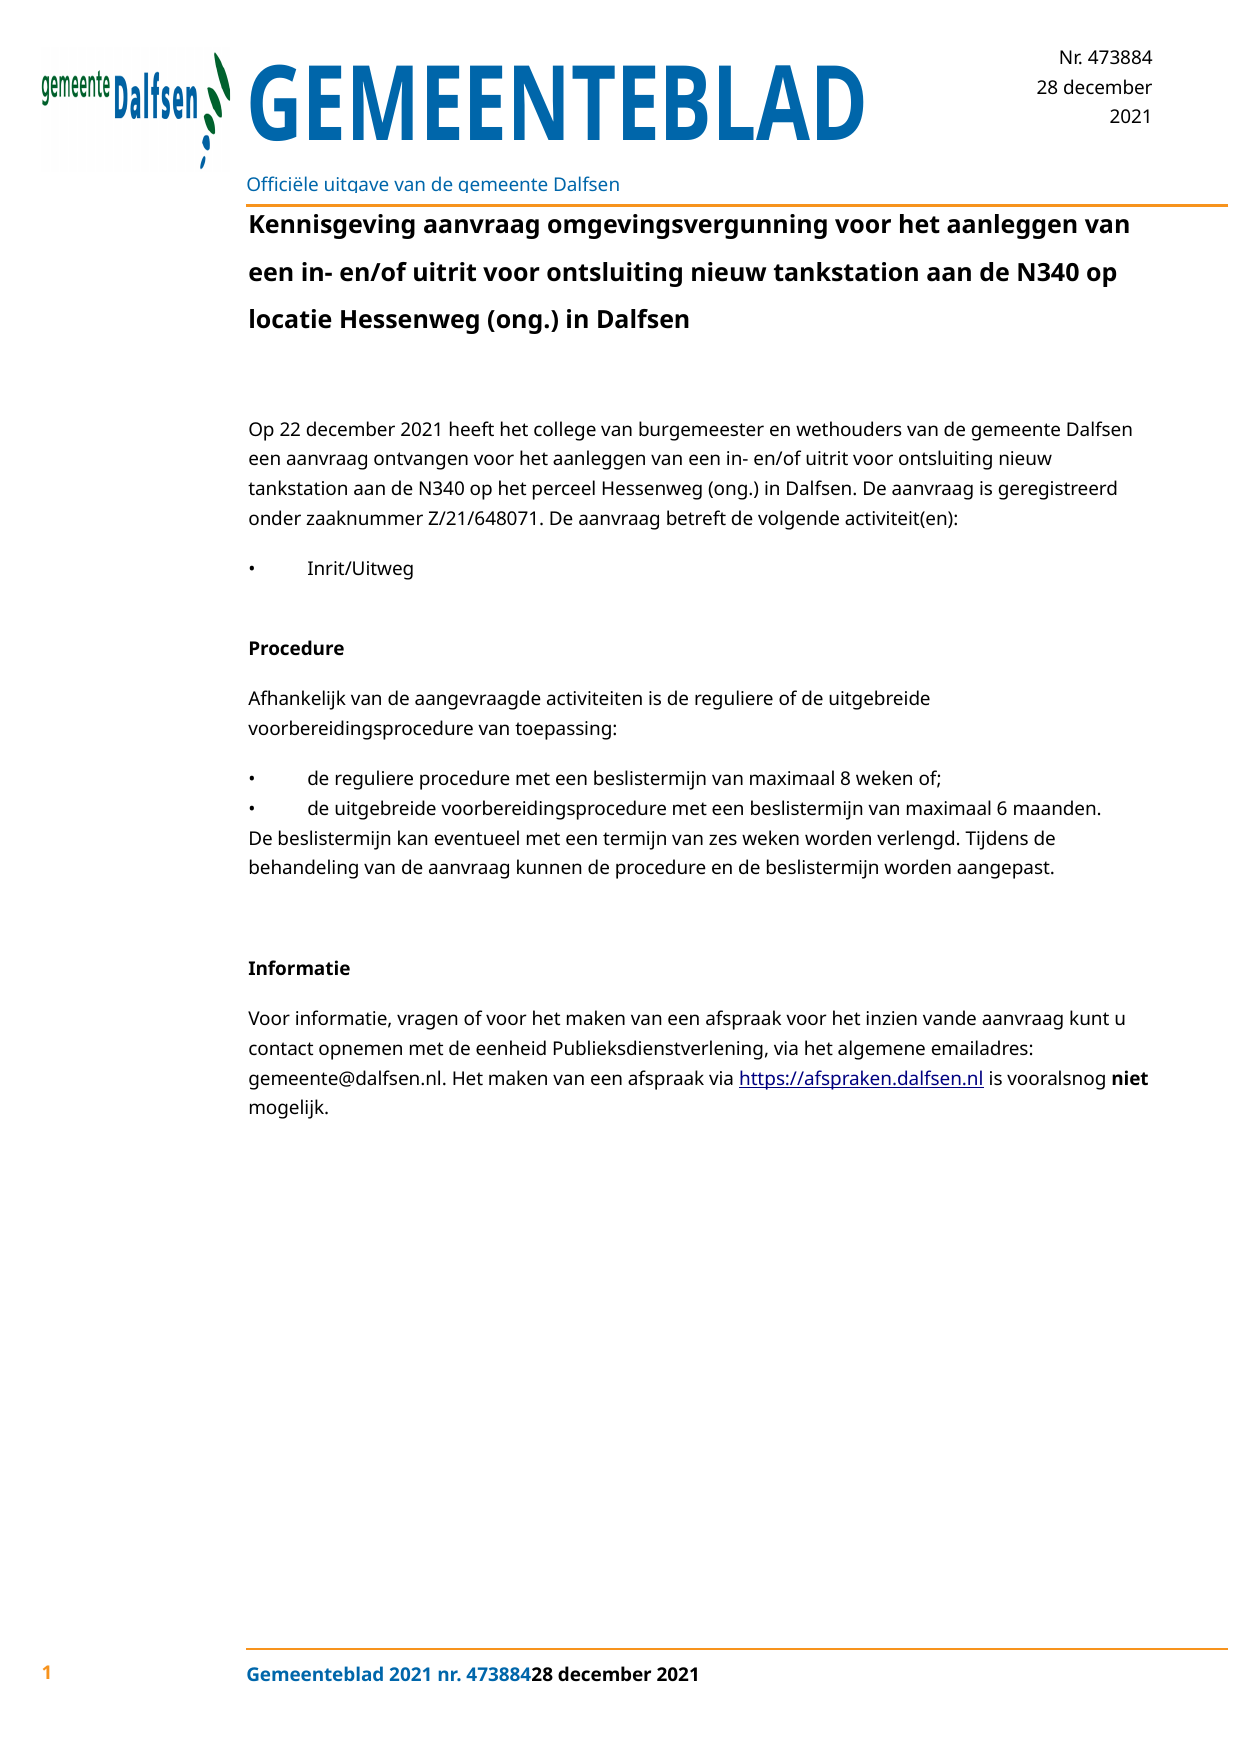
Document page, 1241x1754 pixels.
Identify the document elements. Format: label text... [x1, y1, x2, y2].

list de reguliere procedure met een beslistermijn van maximaal 8 weken of; [248, 766, 1152, 791]
list de uitgebreide voorbereidingsprocedure met een beslistermijn van maximaal 6 maanden. [248, 795, 1152, 821]
text Procedure [248, 635, 1152, 661]
list Inrit/Uitweg [248, 555, 1152, 581]
text Voor informatie, vragen of voor het maken van een afspraak voor het inzien vande aanvraag kunt u contact opnemen met de eenheid Publieksdienstverlening, via het algemene emailadres: gemeente@dalfsen.nl. Het maken van een afspraak via https://afspraken.dalfsen.nl is vooralsnog niet mogelijk. [248, 1006, 1152, 1120]
text Kennisgeving aanvraag omgevingsvergunning voor het aanleggen van een in- en/of uitrit voor ontsluiting nieuw tankstation aan de N340 op locatie Hessenweg (ong.) in Dalfsen [248, 207, 1152, 336]
text Afhankelijk van de aangevraagde activiteiten is de reguliere of de uitgebreide voorbereidingsprocedure van toepassing: [248, 686, 1152, 741]
picture [41, 47, 231, 172]
text De beslistermijn kan eventueel met een termijn van zes weken worden verlengd. Tijdens de behandeling van de aanvraag kunnen de procedure en de beslistermijn worden aangepast. [248, 825, 1152, 880]
text Op 22 december 2021 heeft het college van burgemeester en wethouders van de gemeente Dalfsen een aanvraag ontvangen voor het aanleggen van een in- en/of uitrit voor ontsluiting nieuw tankstation aan de N340 op het perceel Hessenweg (ong.) in Dalfsen. De aanvraag is geregistreerd onder zaaknummer Z/21/648071. De aanvraag betreft de volgende activiteit(en): [248, 416, 1152, 530]
text Informatie [248, 955, 1152, 981]
